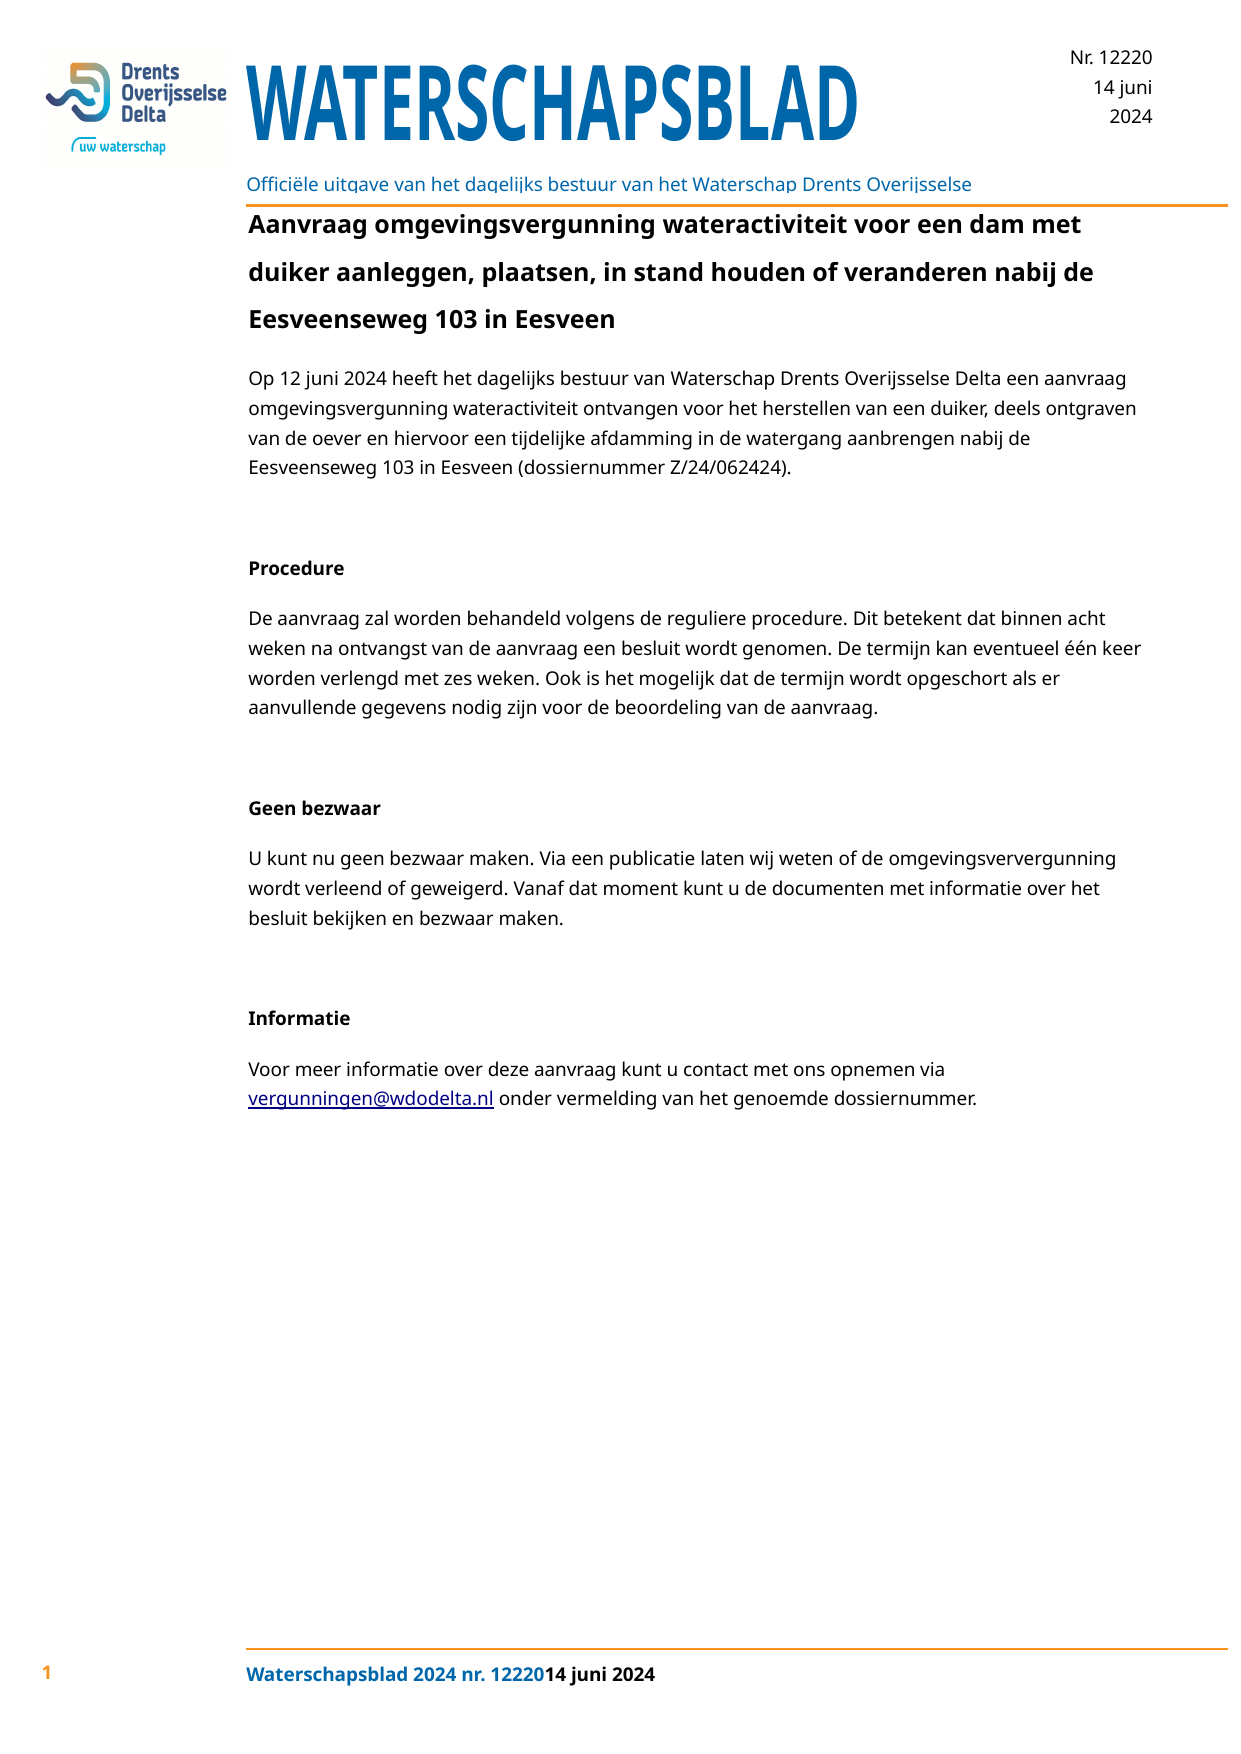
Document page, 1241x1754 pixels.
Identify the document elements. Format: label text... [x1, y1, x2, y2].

text U kunt nu geen bezwaar maken. Via een publicatie laten wij weten of de omgevingsververgunning wordt verleend of geweigerd. Vanaf dat moment kunt u de documenten met informatie over het besluit bekijken en bezwaar maken. [248, 846, 1152, 930]
text Op 12 juni 2024 heeft het dagelijks bestuur van Waterschap Drents Overijsselse Delta een aanvraag omgevingsvergunning wateractiviteit ontvangen voor het herstellen van een duiker, deels ontgraven van de oever en hiervoor een tijdelijke afdamming in de watergang aanbrengen nabij de Eesveenseweg 103 in Eesveen (dossiernummer Z/24/062424). [248, 366, 1152, 480]
text Voor meer informatie over deze aanvraag kunt u contact met ons opnemen via vergunningen@wdodelta.nl onder vermelding van het genoemde dossiernummer. [248, 1056, 1152, 1111]
text Informatie [248, 1006, 1152, 1031]
picture [41, 47, 231, 172]
text Aanvraag omgevingsvergunning wateractiviteit voor een dam met duiker aanleggen, plaatsen, in stand houden of veranderen nabij de Eesveenseweg 103 in Eesveen [248, 207, 1152, 336]
text Procedure [248, 555, 1152, 581]
text De aanvraag zal worden behandeld volgens de reguliere procedure. Dit betekent dat binnen acht weken na ontvangst van de aanvraag een besluit wordt genomen. De termijn kan eventueel één keer worden verlengd met zes weken. Ook is het mogelijk dat de termijn wordt opgeschort als er aanvullende gegevens nodig zijn voor de beoordeling van de aanvraag. [248, 606, 1152, 720]
text Geen bezwaar [248, 795, 1152, 821]
